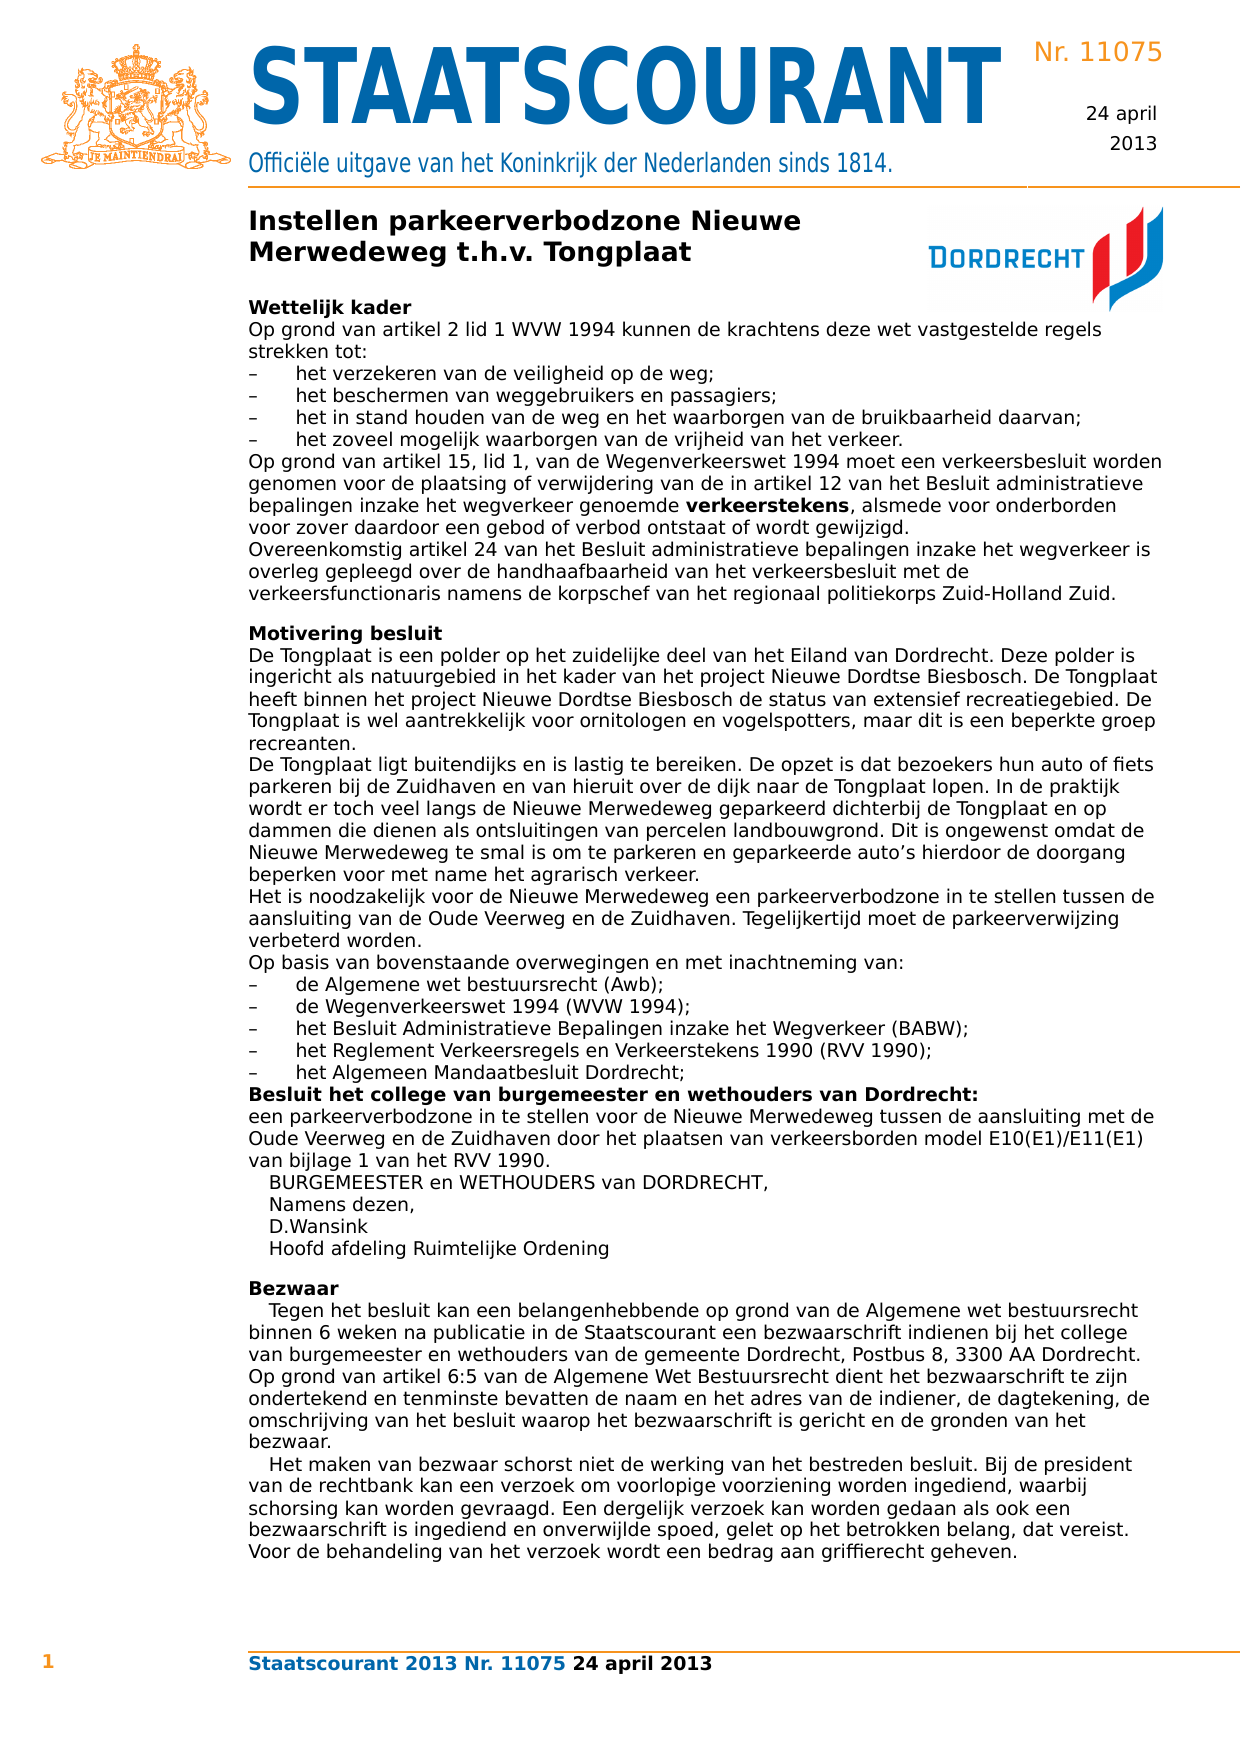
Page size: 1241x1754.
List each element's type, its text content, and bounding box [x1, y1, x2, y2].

list de Wegenverkeerswet 1994 (WVW 1994); [248, 996, 1163, 1018]
text Het is noodzakelijk voor de Nieuwe Merwedeweg een parkeerverbodzone in te stellen tussen de aansluiting van de Oude Veerweg en de Zuidhaven. Tegelijkertijd moet de parkeerverwijzing verbeterd worden. [248, 886, 1163, 952]
picture [927, 205, 1164, 312]
list de Algemene wet bestuursrecht (Awb); [248, 974, 1163, 996]
text De Tongplaat ligt buitendijks en is lastig te bereiken. De opzet is dat bezoekers hun auto of fiets parkeren bij de Zuidhaven en van hieruit over de dijk naar de Tongplaat lopen. In de praktijk wordt er toch veel langs de Nieuwe Merwedeweg geparkeerd dichterbij de Tongplaat en op dammen die dienen als ontsluitingen van percelen landbouwgrond. Dit is ongewenst omdat de Nieuwe Merwedeweg te smal is om te parkeren en geparkeerde auto’s hierdoor de doorgang beperken voor met name het agrarisch verkeer. [248, 754, 1163, 886]
text De Tongplaat is een polder op het zuidelijke deel van het Eiland van Dordrecht. Deze polder is ingericht als natuurgebied in het kader van het project Nieuwe Dordtse Biesbosch. De Tongplaat heeft binnen het project Nieuwe Dordtse Biesbosch de status van extensief recreatiegebied. De Tongplaat is wel aantrekkelijk voor ornitologen en vogelspotters, maar dit is een beperkte groep recreanten. [248, 644, 1163, 754]
list het beschermen van weggebruikers en passagiers; [248, 385, 1163, 407]
list het Algemeen Mandaatbesluit Dordrecht; [248, 1062, 1163, 1084]
text BURGEMEESTER en WETHOUDERS van DORDRECHT, [248, 1172, 1163, 1194]
subtitle Bezwaar [248, 1278, 1163, 1299]
text Namens dezen, [248, 1194, 1163, 1216]
text Op basis van bovenstaande overwegingen en met inachtneming van: [248, 952, 1163, 974]
list het Reglement Verkeersregels en Verkeerstekens 1990 (RVV 1990); [248, 1040, 1163, 1062]
list het in stand houden van de weg en het waarborgen van de bruikbaarheid daarvan; [248, 407, 1163, 429]
subtitle Motivering besluit [248, 622, 1163, 644]
text Op grond van artikel 15, lid 1, van de Wegenverkeerswet 1994 moet een verkeersbesluit worden genomen voor de plaatsing of verwijdering van de in artikel 12 van het Besluit administratieve bepalingen inzake het wegverkeer genoemde verkeerstekens, alsmede voor onderborden voor zover daardoor een gebod of verbod ontstaat of wordt gewijzigd. [248, 451, 1163, 539]
picture [41, 44, 231, 169]
text Op grond van artikel 2 lid 1 WVW 1994 kunnen de krachtens deze wet vastgestelde regels strekken tot: [248, 319, 1163, 363]
text Besluit het college van burgemeester en wethouders van Dordrecht: [248, 1084, 1163, 1106]
text Het maken van bezwaar schorst niet de werking van het bestreden besluit. Bij de president van de rechtbank kan een verzoek om voorlopige voorziening worden ingediend, waarbij schorsing kan worden gevraagd. Een dergelijk verzoek kan worden gedaan als ook een bezwaarschrift is ingediend en onverwijlde spoed, gelet op het betrokken belang, dat vereist. Voor de behandeling van het verzoek wordt een bedrag aan griffierecht geheven. [248, 1453, 1163, 1563]
text Hoofd afdeling Ruimtelijke Ordening [248, 1238, 1163, 1260]
list het zoveel mogelijk waarborgen van de vrijheid van het verkeer. [248, 429, 1163, 451]
list het verzekeren van de veiligheid op de weg; [248, 363, 1163, 385]
list het Besluit Administratieve Bepalingen inzake het Wegverkeer (BABW); [248, 1018, 1163, 1040]
text Tegen het besluit kan een belangenhebbende op grond van de Algemene wet bestuursrecht binnen 6 weken na publicatie in de Staatscourant een bezwaarschrift indienen bij het college van burgemeester en wethouders van de gemeente Dordrecht, Postbus 8, 3300 AA Dordrecht. Op grond van artikel 6:5 van de Algemene Wet Bestuursrecht dient het bezwaarschrift te zijn ondertekend en tenminste bevatten de naam en het adres van de indiener, de dagtekening, de omschrijving van het besluit waarop het bezwaarschrift is gericht en de gronden van het bezwaar. [248, 1299, 1163, 1453]
text D.Wansink [248, 1216, 1163, 1238]
text Overeenkomstig artikel 24 van het Besluit administratieve bepalingen inzake het wegverkeer is overleg gepleegd over de handhaafbaarheid van het verkeersbesluit met de verkeersfunctionaris namens de korpschef van het regionaal politiekorps Zuid-Holland Zuid. [248, 539, 1163, 605]
subtitle Instellen parkeerverbodzone Nieuwe Merwedeweg t.h.v. Tongplaat [248, 206, 927, 268]
subtitle Wettelijk kader [248, 297, 1163, 319]
text een parkeerverbodzone in te stellen voor de Nieuwe Merwedeweg tussen de aansluiting met de Oude Veerweg en de Zuidhaven door het plaatsen van verkeersborden model E10(E1)/E11(E1) van bijlage 1 van het RVV 1990. [248, 1106, 1163, 1172]
